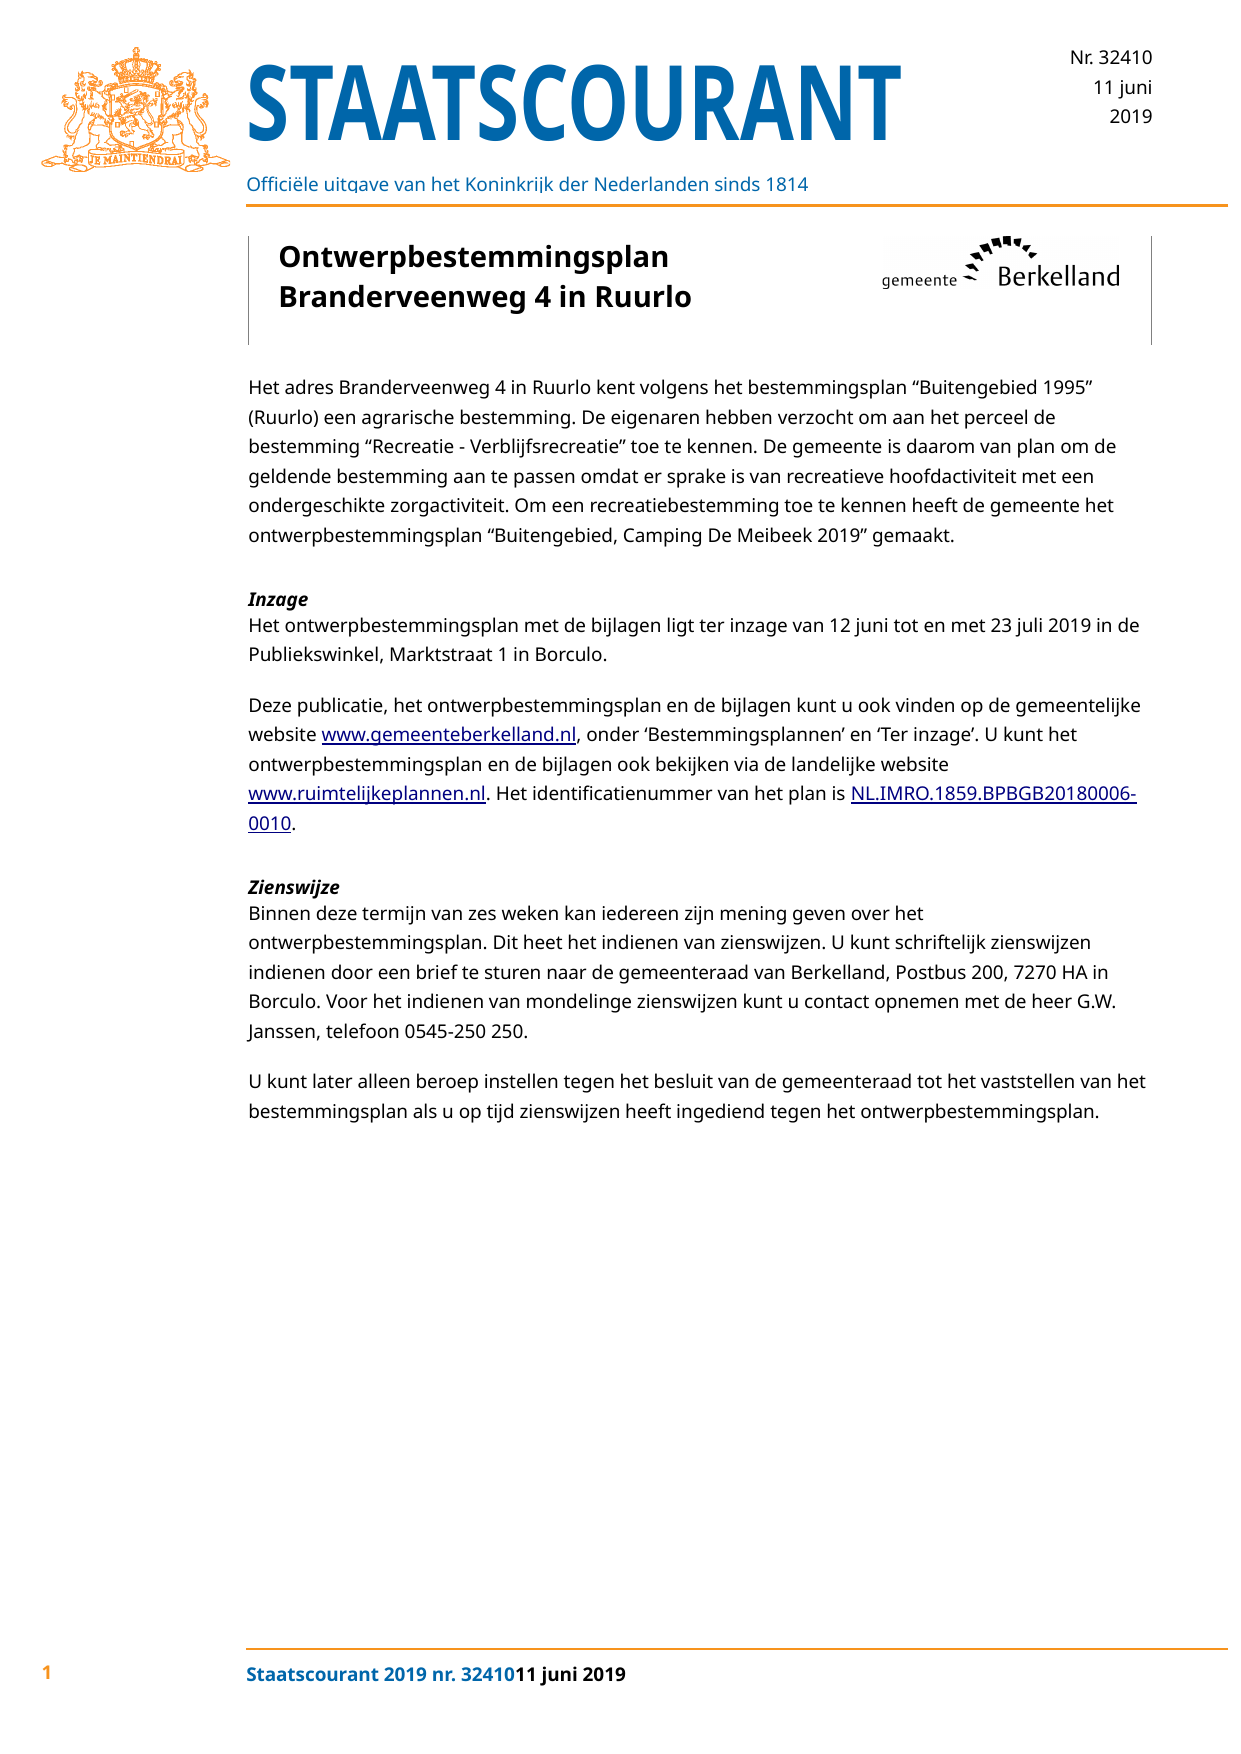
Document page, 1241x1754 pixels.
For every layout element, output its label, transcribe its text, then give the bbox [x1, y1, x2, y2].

text Het adres Branderveenweg 4 in Ruurlo kent volgens het bestemmingsplan “Buitengebied 1995” (Ruurlo) een agrarische bestemming. De eigenaren hebben verzocht om aan het perceel de bestemming “Recreatie - Verblijfsrecreatie” toe te kennen. De gemeente is daarom van plan om de geldende bestemming aan te passen omdat er sprake is van recreatieve hoofdactiviteit met een ondergeschikte zorgactiviteit. Om een recreatiebestemming toe te kennen heeft de gemeente het ontwerpbestemmingsplan “Buitengebied, Camping De Meibeek 2019” gemaakt. [248, 374, 1152, 548]
text Binnen deze termijn van zes weken kan iedereen zijn mening geven over het ontwerpbestemmingsplan. Dit heet het indienen van zienswijzen. U kunt schriftelijk zienswijzen indienen door een brief te sturen naar de gemeenteraad van Berkelland, Postbus 200, 7270 HA in Borculo. Voor het indienen van mondelinge zienswijzen kunt u contact opnemen met de heer G.W. Janssen, telefoon 0545-250 250. [248, 900, 1152, 1044]
text U kunt later alleen beroep instellen tegen het besluit van de gemeenteraad tot het vaststellen van het bestemmingsplan als u op tijd zienswijzen heeft ingediend tegen het ontwerpbestemmingsplan. [248, 1069, 1152, 1124]
text Het ontwerpbestemmingsplan met de bijlagen ligt ter inzage van 12 juni tot en met 23 juli 2019 in de Publiekswinkel, Marktstraat 1 in Borculo. [248, 612, 1152, 667]
picture [882, 236, 1119, 289]
table_header Ontwerpbestemmingsplan Branderveenweg 4 in Ruurlo [249, 236, 850, 345]
text Deze publicatie, het ontwerpbestemmingsplan en de bijlagen kunt u ook vinden op de gemeentelijke website www.gemeenteberkelland.nl, onder ‘Bestemmingsplannen’ en ‘Ter inzage’. U kunt het ontwerpbestemmingsplan en de bijlagen ook bekijken via de landelijke website www.ruimtelijkeplannen.nl. Het identificatienummer van het plan is NL.IMRO.1859.BPBGB20180006-0010. [248, 692, 1152, 836]
text Inzage [248, 586, 1152, 612]
picture [41, 47, 231, 172]
table_header [850, 236, 1151, 345]
text Zienswijze [248, 874, 1152, 900]
